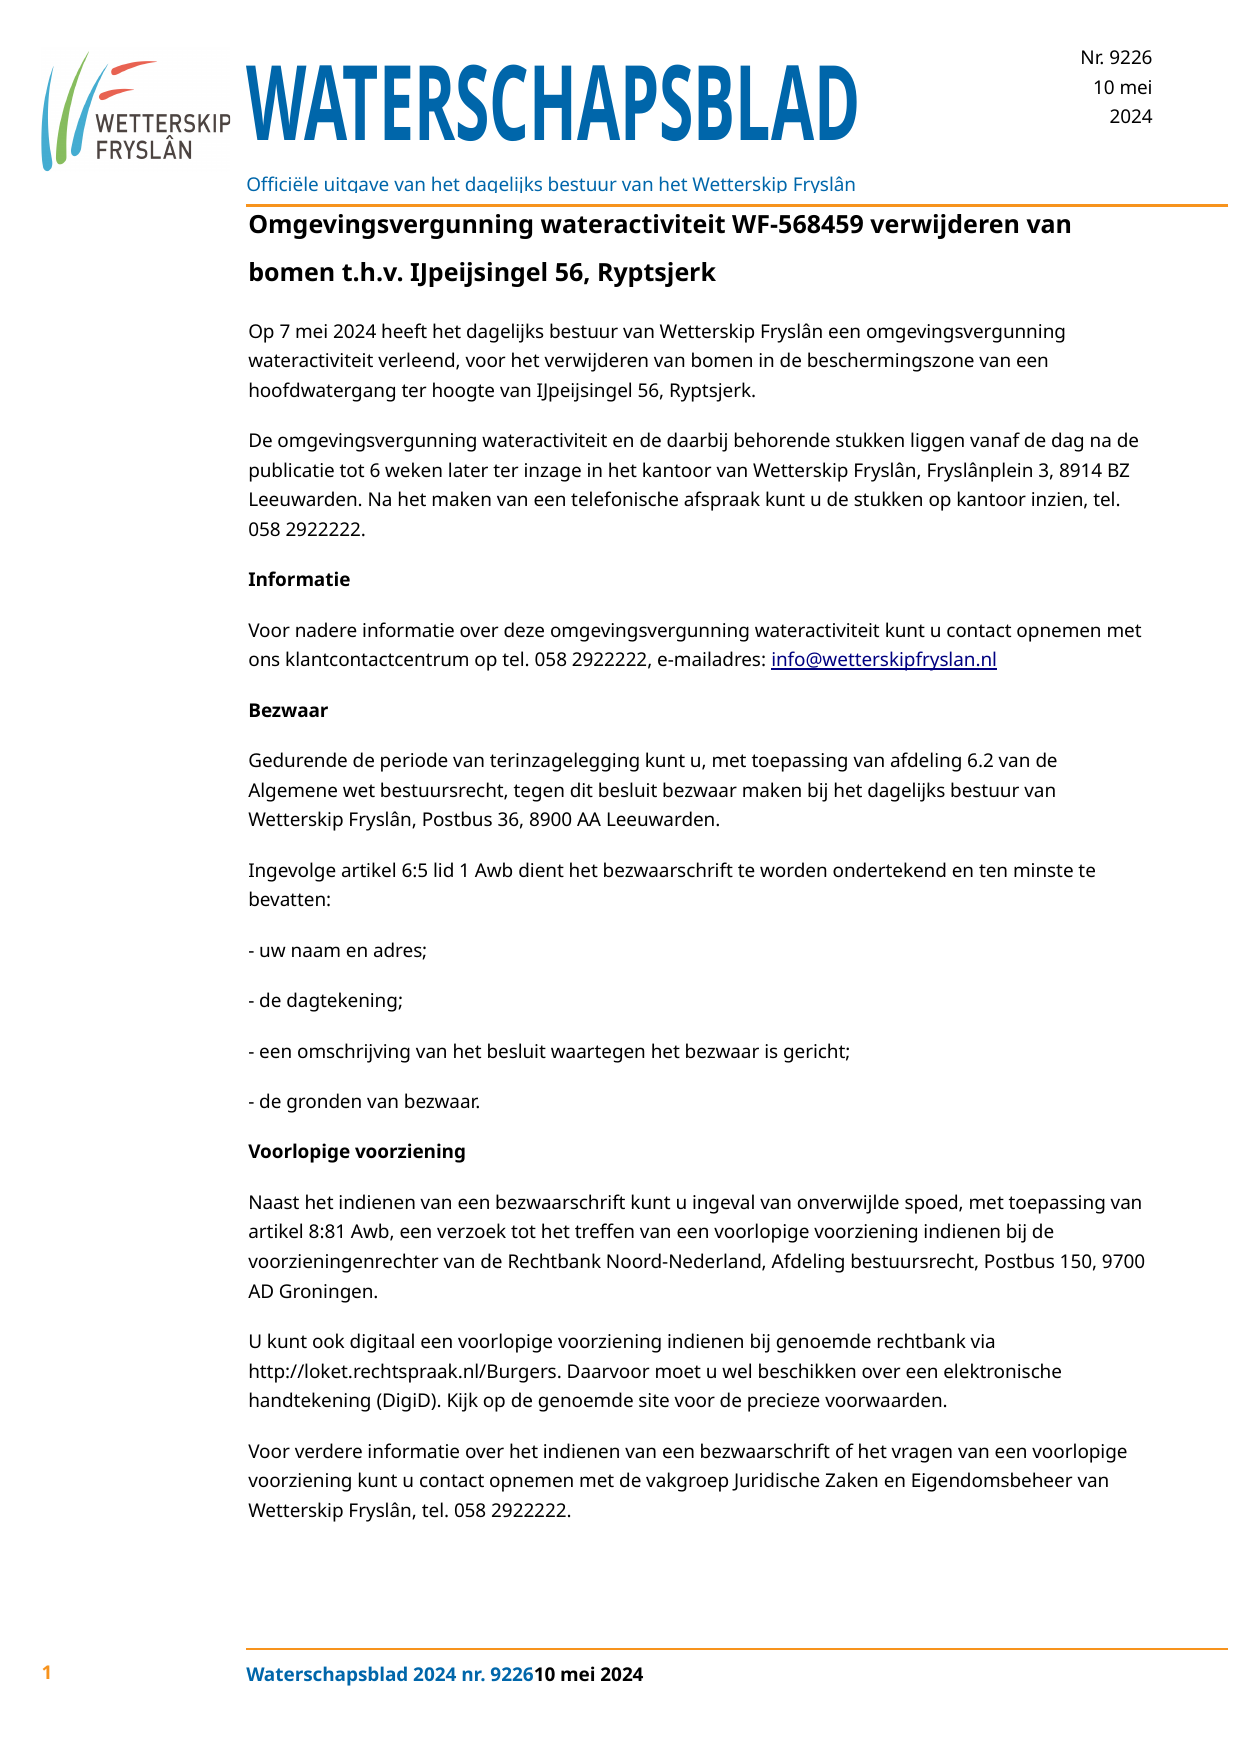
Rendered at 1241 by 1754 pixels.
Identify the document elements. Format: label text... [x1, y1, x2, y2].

picture [41, 47, 231, 172]
text U kunt ook digitaal een voorlopige voorziening indienen bij genoemde rechtbank via http://loket.rechtspraak.nl/Burgers. Daarvoor moet u wel beschikken over een elektronische handtekening (DigiD). Kijk op de genoemde site voor de precieze voorwaarden. [248, 1328, 1152, 1413]
text Gedurende de periode van terinzagelegging kunt u, met toepassing van afdeling 6.2 van de Algemene wet bestuursrecht, tegen dit besluit bezwaar maken bij het dagelijks bestuur van Wetterskip Fryslân, Postbus 36, 8900 AA Leeuwarden. [248, 747, 1152, 832]
text - de dagtekening; [248, 987, 1152, 1013]
text Voor nadere informatie over deze omgevingsvergunning wateractiviteit kunt u contact opnemen met ons klantcontactcentrum op tel. 058 2922222, e-mailadres: info@wetterskipfryslan.nl [248, 617, 1152, 672]
text Ingevolge artikel 6:5 lid 1 Awb dient het bezwaarschrift te worden ondertekend en ten minste te bevatten: [248, 857, 1152, 912]
text Naast het indienen van een bezwaarschrift kunt u ingeval van onverwijlde spoed, met toepassing van artikel 8:81 Awb, een verzoek tot het treffen van een voorlopige voorziening indienen bij de voorzieningenrechter van de Rechtbank Noord-Nederland, Afdeling bestuursrecht, Postbus 150, 9700 AD Groningen. [248, 1189, 1152, 1304]
text - de gronden van bezwaar. [248, 1088, 1152, 1114]
text Voor verdere informatie over het indienen van een bezwaarschrift of het vragen van een voorlopige voorziening kunt u contact opnemen met de vakgroep Juridische Zaken en Eigendomsbeheer van Wetterskip Fryslân, tel. 058 2922222. [248, 1438, 1152, 1523]
text Omgevingsvergunning wateractiviteit WF-568459 verwijderen van bomen t.h.v. IJpeijsingel 56, Ryptsjerk [248, 207, 1152, 288]
text Bezwaar [248, 697, 1152, 723]
text - een omschrijving van het besluit waartegen het bezwaar is gericht; [248, 1038, 1152, 1064]
text Informatie [248, 567, 1152, 592]
text De omgevingsvergunning wateractiviteit en de daarbij behorende stukken liggen vanaf de dag na de publicatie tot 6 weken later ter inzage in het kantoor van Wetterskip Fryslân, Fryslânplein 3, 8914 BZ Leeuwarden. Na het maken van een telefonische afspraak kunt u de stukken op kantoor inzien, tel. 058 2922222. [248, 427, 1152, 542]
text - uw naam en adres; [248, 937, 1152, 963]
text Op 7 mei 2024 heeft het dagelijks bestuur van Wetterskip Fryslân een omgevingsvergunning wateractiviteit verleend, voor het verwijderen van bomen in de beschermingszone van een hoofdwatergang ter hoogte van IJpeijsingel 56, Ryptsjerk. [248, 318, 1152, 403]
text Voorlopige voorziening [248, 1139, 1152, 1164]
